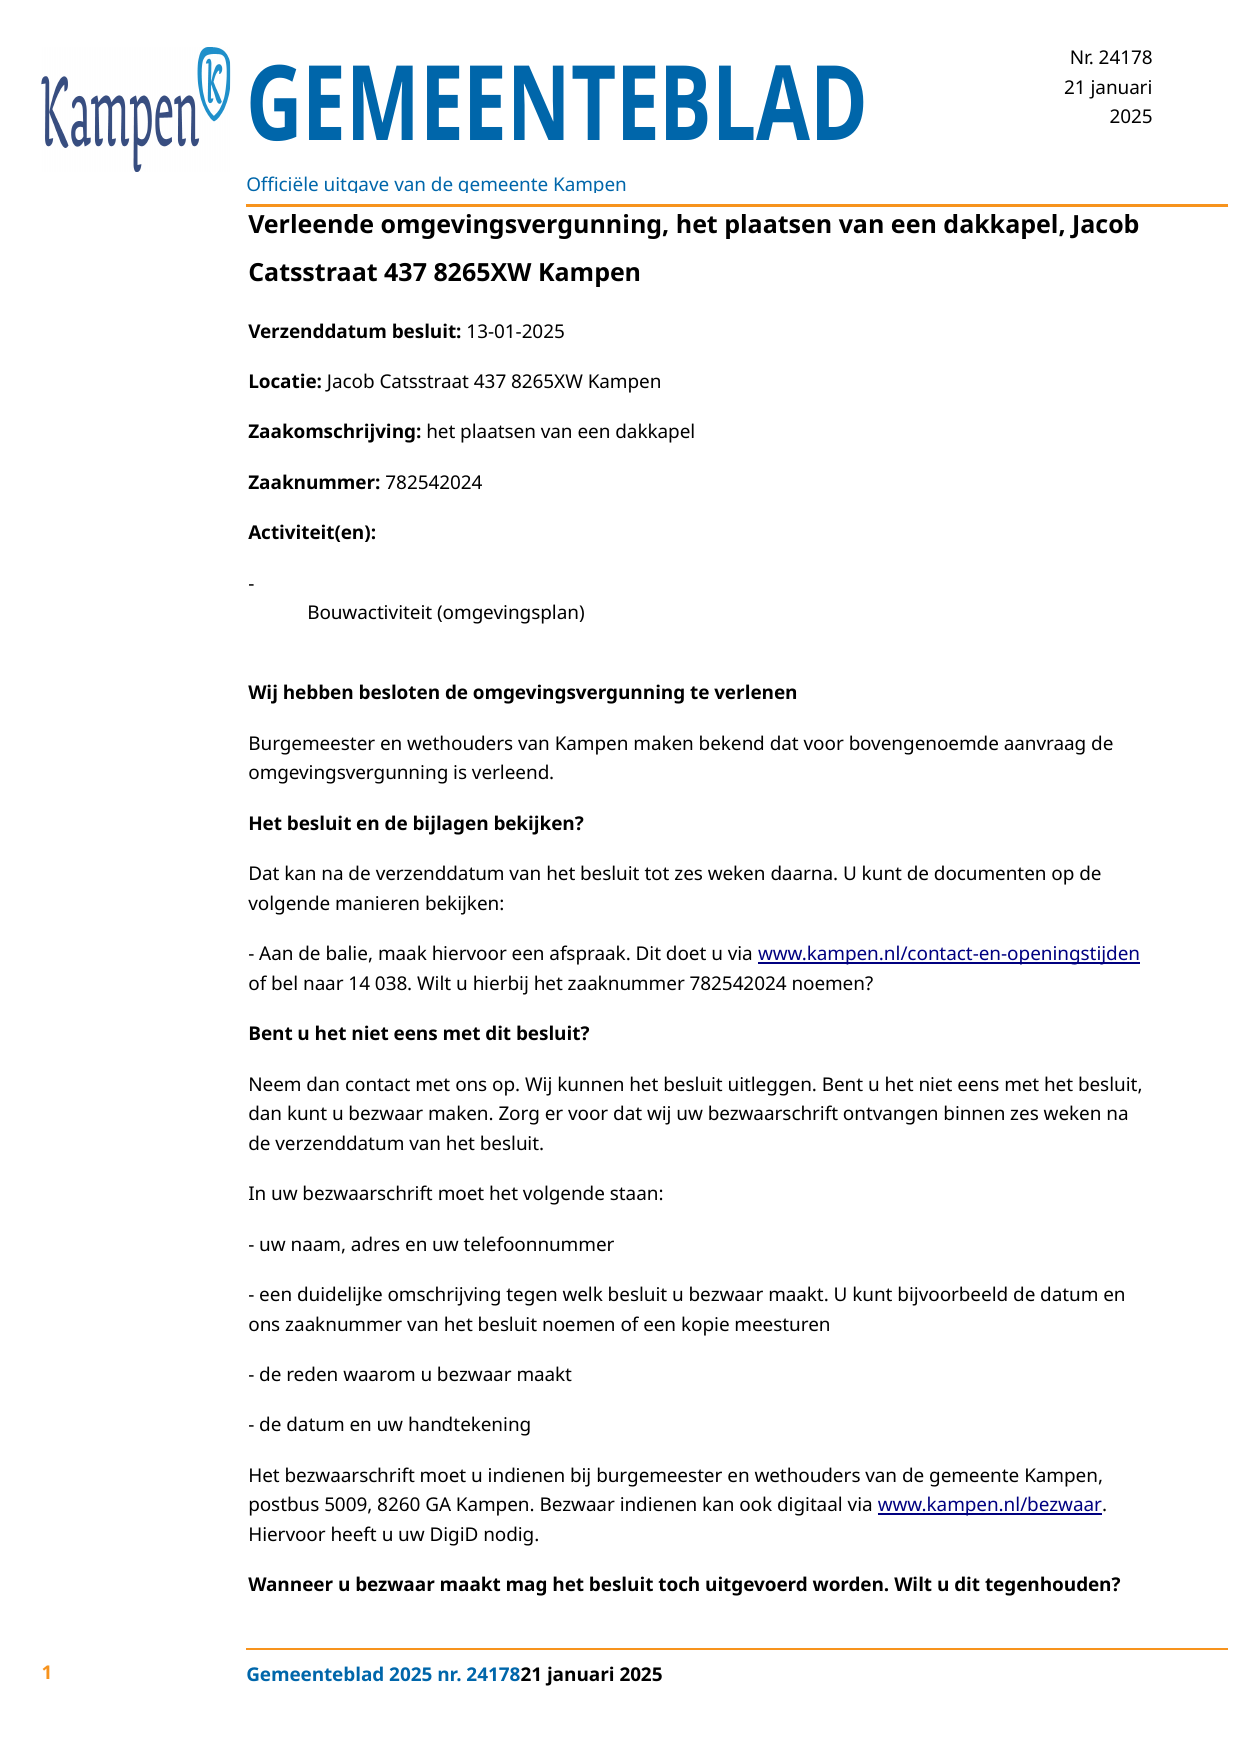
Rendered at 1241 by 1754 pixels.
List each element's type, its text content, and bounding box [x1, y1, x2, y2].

text - de datum en uw handtekening [248, 1412, 1152, 1437]
text Verzenddatum besluit: 13-01-2025 [248, 318, 1152, 344]
text Bent u het niet eens met dit besluit? [248, 1020, 1152, 1046]
picture [41, 47, 231, 172]
text - een duidelijke omschrijving tegen welk besluit u bezwaar maakt. U kunt bijvoorbeeld de datum en ons zaaknummer van het besluit noemen of een kopie meesturen [248, 1281, 1152, 1337]
text Wij hebben besloten de omgevingsvergunning te verlenen [248, 679, 1152, 705]
text Het besluit en de bijlagen bekijken? [248, 810, 1152, 836]
text Zaakomschrijving: het plaatsen van een dakkapel [248, 419, 1152, 444]
list Bouwactiviteit (omgevingsplan) [248, 599, 1152, 625]
text - uw naam, adres en uw telefoonnummer [248, 1231, 1152, 1257]
text In uw bezwaarschrift moet het volgende staan: [248, 1180, 1152, 1206]
text Dat kan na de verzenddatum van het besluit tot zes weken daarna. U kunt de documenten op de volgende manieren bekijken: [248, 860, 1152, 916]
text - de reden waarom u bezwaar maakt [248, 1361, 1152, 1387]
text Neem dan contact met ons op. Wij kunnen het besluit uitleggen. Bent u het niet eens met het besluit, dan kunt u bezwaar maken. Zorg er voor dat wij uw bezwaarschrift ontvangen binnen zes weken na de verzenddatum van het besluit. [248, 1071, 1152, 1156]
text Activiteit(en): [248, 519, 1152, 545]
text Burgemeester en wethouders van Kampen maken bekend dat voor bovengenoemde aanvraag de omgevingsvergunning is verleend. [248, 730, 1152, 785]
text - Aan de balie, maak hiervoor een afspraak. Dit doet u via www.kampen.nl/contact-en-openingstijden of bel naar 14 038. Wilt u hierbij het zaaknummer 782542024 noemen? [248, 940, 1152, 996]
text Zaaknummer: 782542024 [248, 469, 1152, 495]
text Locatie: Jacob Catsstraat 437 8265XW Kampen [248, 368, 1152, 394]
text Het bezwaarschrift moet u indienen bij burgemeester en wethouders van de gemeente Kampen, postbus 5009, 8260 GA Kampen. Bezwaar indienen kan ook digitaal via www.kampen.nl/bezwaar. Hiervoor heeft u uw DigiD nodig. [248, 1462, 1152, 1547]
text Verleende omgevingsvergunning, het plaatsen van een dakkapel, Jacob Catsstraat 437 8265XW Kampen [248, 207, 1152, 288]
text Wanneer u bezwaar maakt mag het besluit toch uitgevoerd worden. Wilt u dit tegenhouden? [248, 1572, 1152, 1597]
